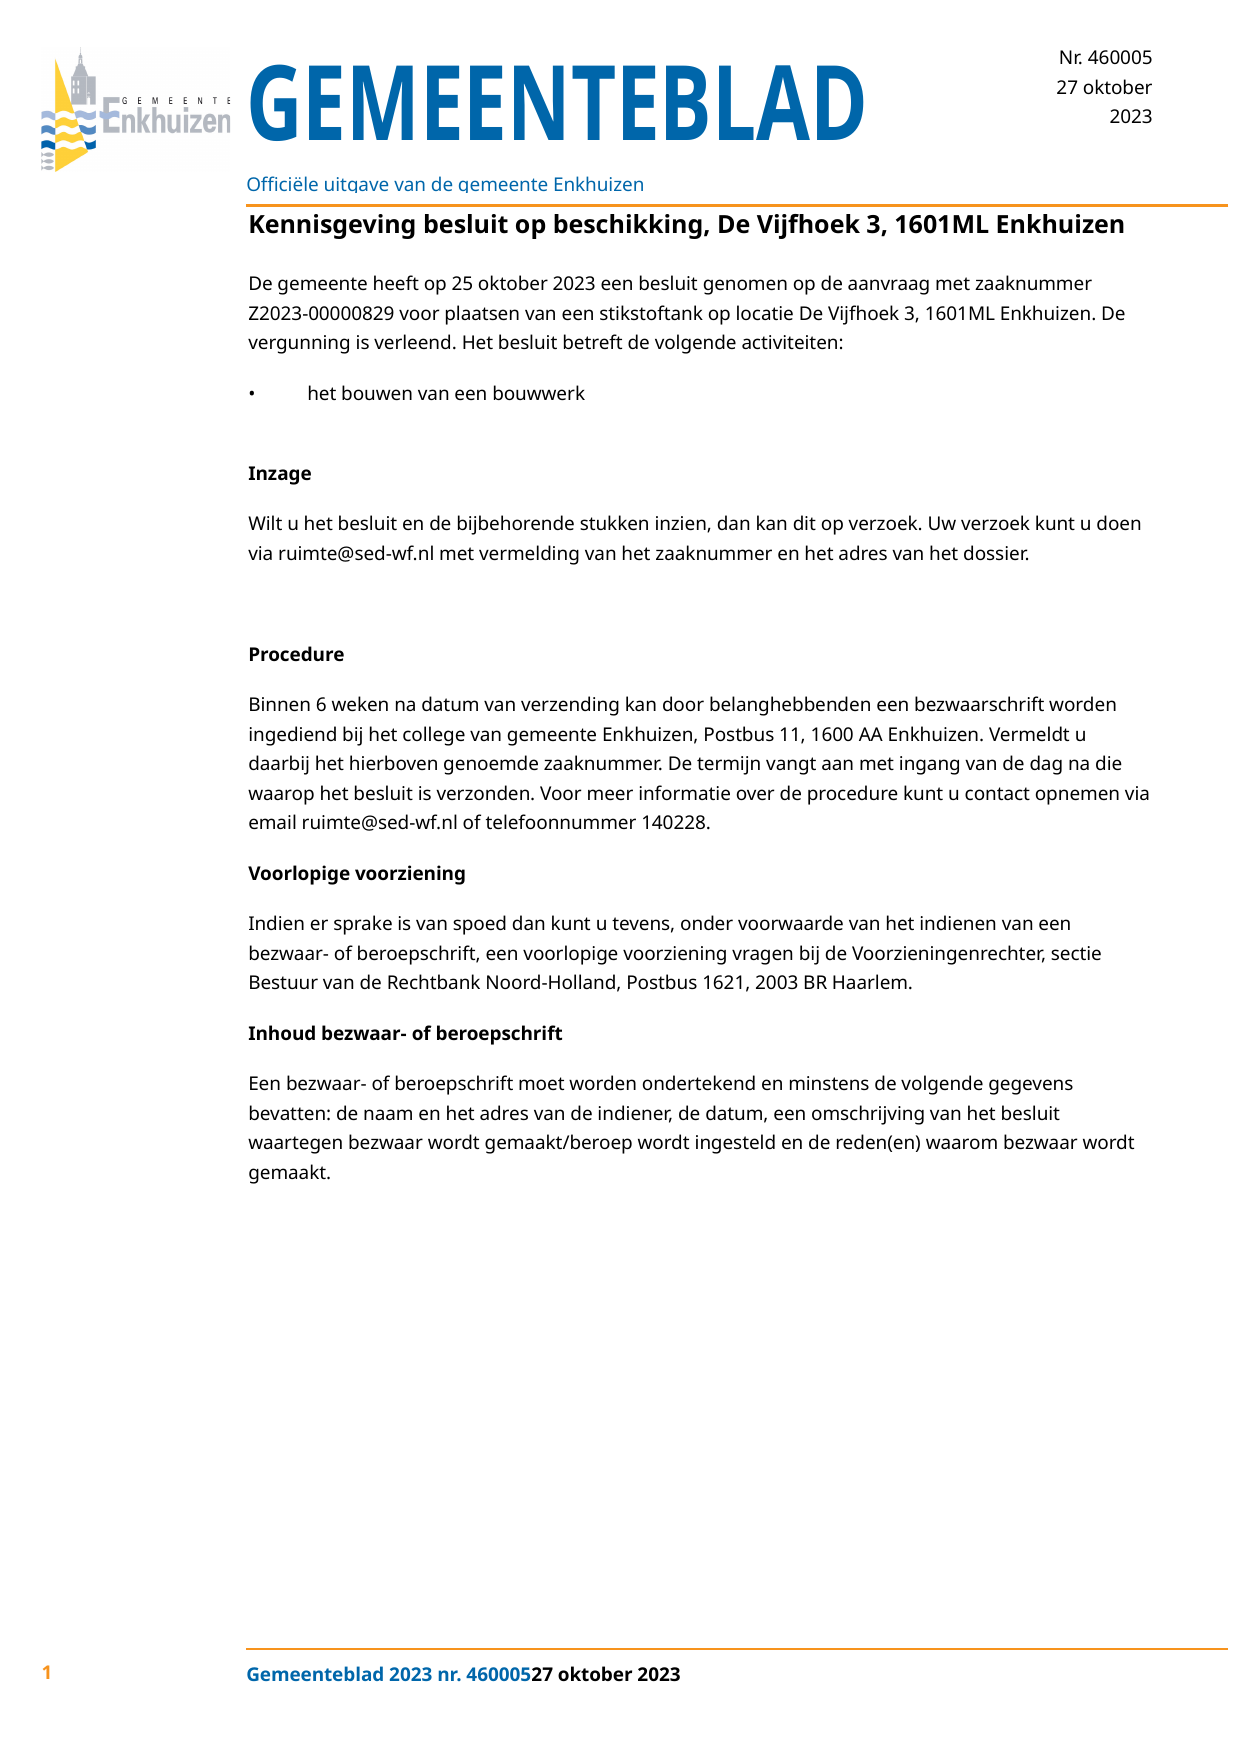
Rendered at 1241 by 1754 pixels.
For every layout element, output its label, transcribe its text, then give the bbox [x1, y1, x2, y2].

text De gemeente heeft op 25 oktober 2023 een besluit genomen op de aanvraag met zaaknummer Z2023-00000829 voor plaatsen van een stikstoftank op locatie De Vijfhoek 3, 1601ML Enkhuizen. De vergunning is verleend. Het besluit betreft de volgende activiteiten: [248, 270, 1152, 355]
text Procedure [248, 641, 1152, 666]
text Wilt u het besluit en de bijbehorende stukken inzien, dan kan dit op verzoek. Uw verzoek kunt u doen via ruimte@sed-wf.nl met vermelding van het zaaknummer en het adres van het dossier. [248, 510, 1152, 566]
picture [41, 47, 231, 172]
text Binnen 6 weken na datum van verzending kan door belanghebbenden een bezwaarschrift worden ingediend bij het college van gemeente Enkhuizen, Postbus 11, 1600 AA Enkhuizen. Vermeldt u daarbij het hierboven genoemde zaaknummer. De termijn vangt aan met ingang van de dag na die waarop het besluit is verzonden. Voor meer informatie over de procedure kunt u contact opnemen via email ruimte@sed-wf.nl of telefoonnummer 140228. [248, 691, 1152, 835]
text Kennisgeving besluit op beschikking, De Vijfhoek 3, 1601ML Enkhuizen [248, 207, 1152, 241]
text Indien er sprake is van spoed dan kunt u tevens, onder voorwaarde van het indienen van een bezwaar- of beroepschrift, een voorlopige voorziening vragen bij de Voorzieningenrechter, sectie Bestuur van de Rechtbank Noord-Holland, Postbus 1621, 2003 BR Haarlem. [248, 910, 1152, 995]
list het bouwen van een bouwwerk [248, 380, 1152, 406]
text Voorlopige voorziening [248, 860, 1152, 886]
text Een bezwaar- of beroepschrift moet worden ondertekend en minstens de volgende gegevens bevatten: de naam en het adres van de indiener, de datum, een omschrijving van het besluit waartegen bezwaar wordt gemaakt/beroep wordt ingesteld en de reden(en) waarom bezwaar wordt gemaakt. [248, 1070, 1152, 1185]
text Inzage [248, 460, 1152, 486]
text Inhoud bezwaar- of beroepschrift [248, 1020, 1152, 1046]
